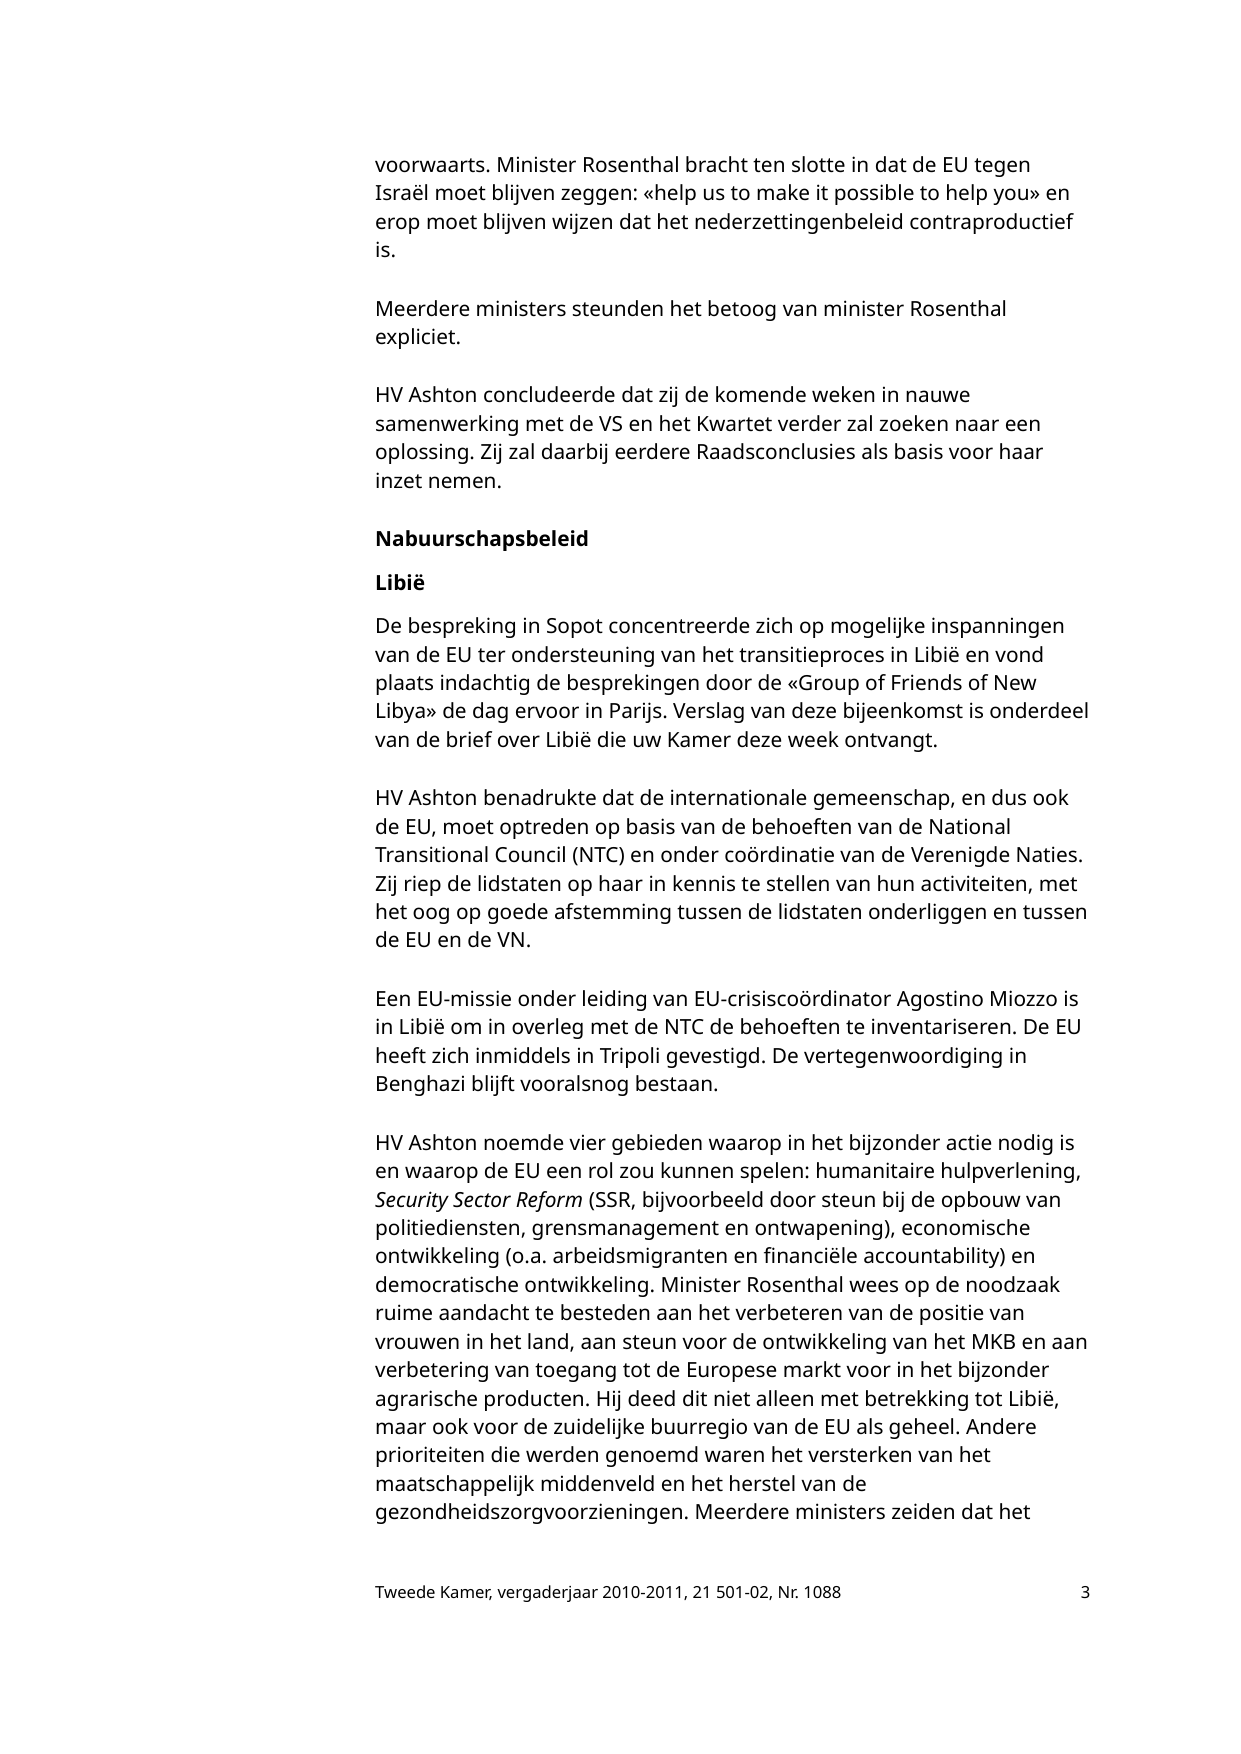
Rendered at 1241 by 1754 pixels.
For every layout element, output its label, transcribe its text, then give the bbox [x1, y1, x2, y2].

text HV Ashton benadrukte dat de internationale gemeenschap, en dus ook de EU, moet optreden op basis van de behoeften van de National Transitional Council (NTC) en onder coördinatie van de Verenigde Naties. Zij riep de lidstaten op haar in kennis te stellen van hun activiteiten, met het oog op goede afstemming tussen de lidstaten onderliggen en tussen de EU en de VN. [375, 783, 1090, 954]
text HV Ashton noemde vier gebieden waarop in het bijzonder actie nodig is en waarop de EU een rol zou kunnen spelen: humanitaire hulpverlening, Security Sector Reform (SSR, bijvoorbeeld door steun bij de opbouw van politiediensten, grensmanagement en ontwapening), economische ontwikkeling (o.a. arbeidsmigranten en financiële accountability) en democratische ontwikkeling. Minister Rosenthal wees op de noodzaak ruime aandacht te besteden aan het verbeteren van de positie van vrouwen in het land, aan steun voor de ontwikkeling van het MKB en aan verbetering van toegang tot de Europese markt voor in het bijzonder agrarische producten. Hij deed dit niet alleen met betrekking tot Libië, maar ook voor de zuidelijke buurregio van de EU als geheel. Andere prioriteiten die werden genoemd waren het versterken van het maatschappelijk middenveld en het herstel van de gezondheidszorgvoorzieningen. Meerdere ministers zeiden dat het [375, 1128, 1090, 1526]
text Een EU-missie onder leiding van EU-crisiscoördinator Agostino Miozzo is in Libië om in overleg met de NTC de behoeften te inventariseren. De EU heeft zich inmiddels in Tripoli gevestigd. De vertegenwoordiging in Benghazi blijft vooralsnog bestaan. [375, 984, 1090, 1098]
text De bespreking in Sopot concentreerde zich op mogelijke inspanningen van de EU ter ondersteuning van het transitieproces in Libië en vond plaats indachtig de besprekingen door de «Group of Friends of New Libya» de dag ervoor in Parijs. Verslag van deze bijeenkomst is onderdeel van de brief over Libië die uw Kamer deze week ontvangt. [375, 611, 1090, 753]
text Nabuurschapsbeleid [375, 524, 1090, 553]
text HV Ashton concludeerde dat zij de komende weken in nauwe samenwerking met de VS en het Kwartet verder zal zoeken naar een oplossing. Zij zal daarbij eerdere Raadsconclusies als basis voor haar inzet nemen. [375, 381, 1090, 494]
text Meerdere ministers steunden het betoog van minister Rosenthal expliciet. [375, 294, 1090, 351]
text voorwaarts. Minister Rosenthal bracht ten slotte in dat de EU tegen Israël moet blijven zeggen: «help us to make it possible to help you» en erop moet blijven wijzen dat het nederzettingenbeleid contraproductief is. [375, 150, 1090, 264]
text Libië [375, 568, 1090, 596]
